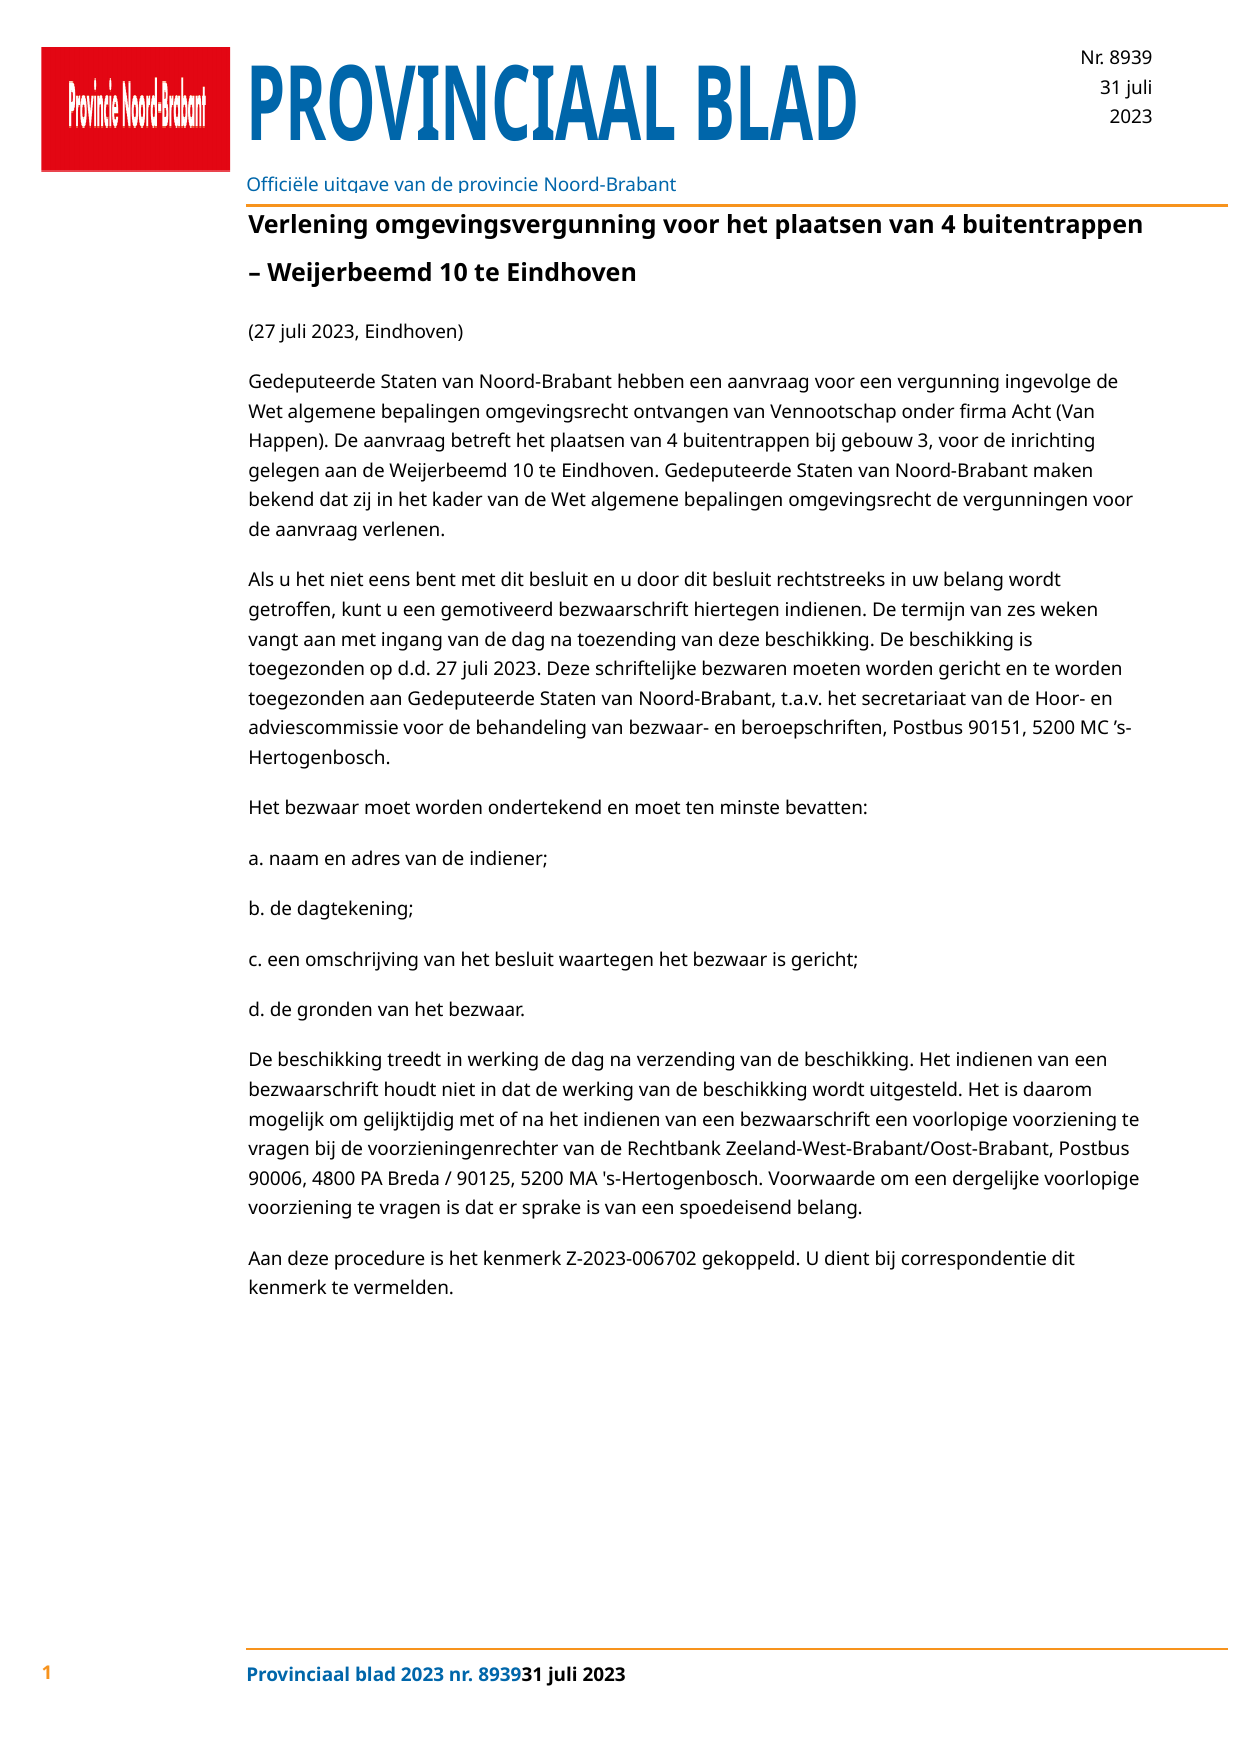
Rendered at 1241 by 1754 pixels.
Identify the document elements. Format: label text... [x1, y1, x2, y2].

text De beschikking treedt in werking de dag na verzending van de beschikking. Het indienen van een bezwaarschrift houdt niet in dat de werking van de beschikking wordt uitgesteld. Het is daarom mogelijk om gelijktijdig met of na het indienen van een bezwaarschrift een voorlopige voorziening te vragen bij de voorzieningenrechter van de Rechtbank Zeeland-West-Brabant/Oost-Brabant, Postbus 90006, 4800 PA Breda / 90125, 5200 MA 's-Hertogenbosch. Voorwaarde om een dergelijke voorlopige voorziening te vragen is dat er sprake is van een spoedeisend belang. [248, 1047, 1152, 1220]
text Als u het niet eens bent met dit besluit en u door dit besluit rechtstreeks in uw belang wordt getroffen, kunt u een gemotiveerd bezwaarschrift hiertegen indienen. De termijn van zes weken vangt aan met ingang van de dag na toezending van deze beschikking. De beschikking is toegezonden op d.d. 27 juli 2023. Deze schriftelijke bezwaren moeten worden gericht en te worden toegezonden aan Gedeputeerde Staten van Noord-Brabant, t.a.v. het secretariaat van de Hoor- en adviescommissie voor de behandeling van bezwaar- en beroepschriften, Postbus 90151, 5200 MC ’s-Hertogenbosch. [248, 567, 1152, 770]
text b. de dagtekening; [248, 895, 1152, 921]
text c. een omschrijving van het besluit waartegen het bezwaar is gericht; [248, 946, 1152, 972]
text Gedeputeerde Staten van Noord-Brabant hebben een aanvraag voor een vergunning ingevolge de Wet algemene bepalingen omgevingsrecht ontvangen van Vennootschap onder firma Acht (Van Happen). De aanvraag betreft het plaatsen van 4 buitentrappen bij gebouw 3, voor de inrichting gelegen aan de Weijerbeemd 10 te Eindhoven. Gedeputeerde Staten van Noord-Brabant maken bekend dat zij in het kader van de Wet algemene bepalingen omgevingsrecht de vergunningen voor de aanvraag verlenen. [248, 368, 1152, 542]
text Aan deze procedure is het kenmerk Z-2023-006702 gekoppeld. U dient bij correspondentie dit kenmerk te vermelden. [248, 1245, 1152, 1300]
text d. de gronden van het bezwaar. [248, 996, 1152, 1022]
text Verlening omgevingsvergunning voor het plaatsen van 4 buitentrappen – Weijerbeemd 10 te Eindhoven [248, 207, 1152, 288]
text a. naam en adres van de indiener; [248, 845, 1152, 871]
text (27 juli 2023, Eindhoven) [248, 318, 1152, 344]
text Het bezwaar moet worden ondertekend en moet ten minste bevatten: [248, 794, 1152, 820]
picture [41, 47, 231, 172]
